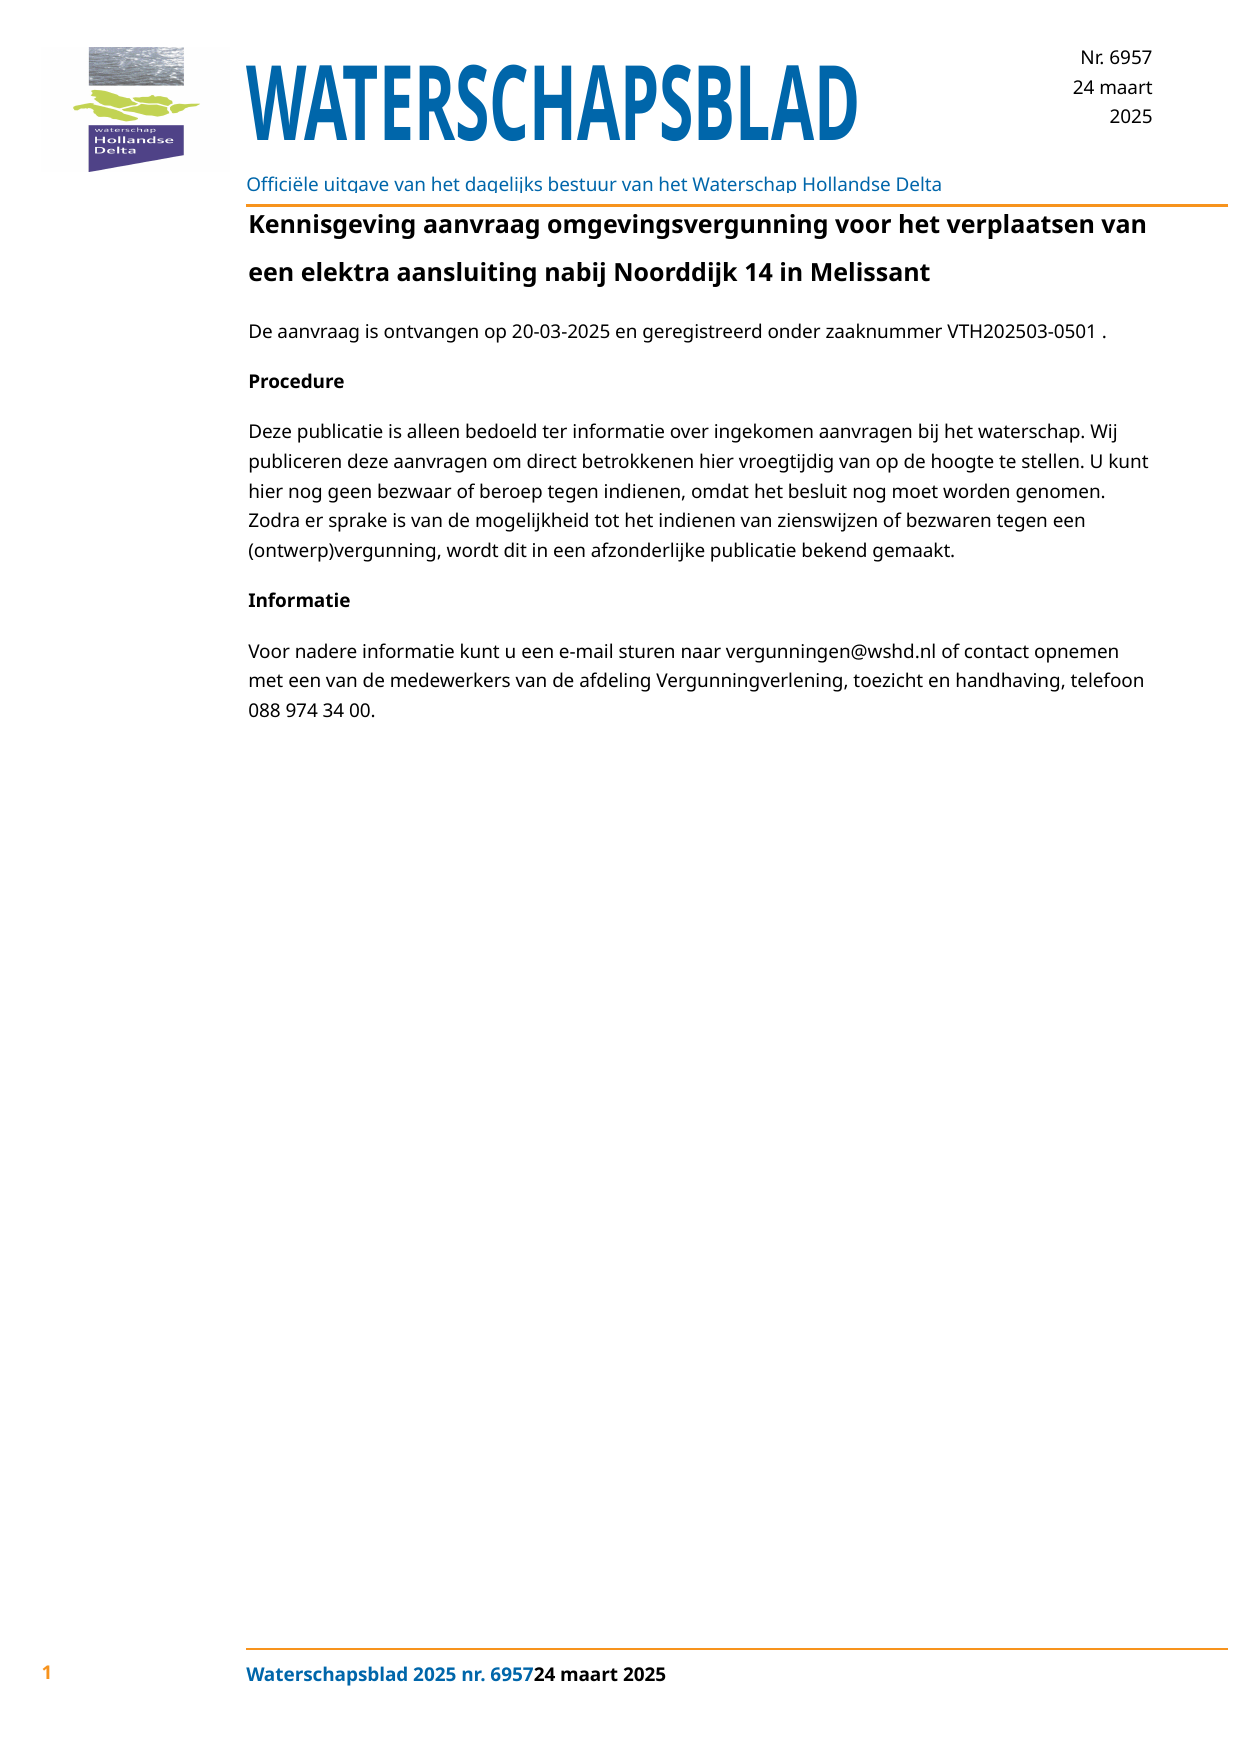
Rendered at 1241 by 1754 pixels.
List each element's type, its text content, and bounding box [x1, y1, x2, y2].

picture [41, 47, 231, 172]
text Kennisgeving aanvraag omgevingsvergunning voor het verplaatsen van een elektra aansluiting nabij Noorddijk 14 in Melissant [248, 207, 1152, 288]
text Voor nadere informatie kunt u een e-mail sturen naar vergunningen@wshd.nl of contact opnemen met een van de medewerkers van de afdeling Vergunningverlening, toezicht en handhaving, telefoon 088 974 34 00. [248, 638, 1152, 723]
text De aanvraag is ontvangen op 20-03-2025 en geregistreerd onder zaaknummer VTH202503-0501 . [248, 318, 1152, 344]
text Deze publicatie is alleen bedoeld ter informatie over ingekomen aanvragen bij het waterschap. Wij publiceren deze aanvragen om direct betrokkenen hier vroegtijdig van op de hoogte te stellen. U kunt hier nog geen bezwaar of beroep tegen indienen, omdat het besluit nog moet worden genomen. Zodra er sprake is van de mogelijkheid tot het indienen van zienswijzen of bezwaren tegen een (ontwerp)vergunning, wordt dit in een afzonderlijke publicatie bekend gemaakt. [248, 419, 1152, 563]
text Informatie [248, 587, 1152, 613]
text Procedure [248, 368, 1152, 394]
